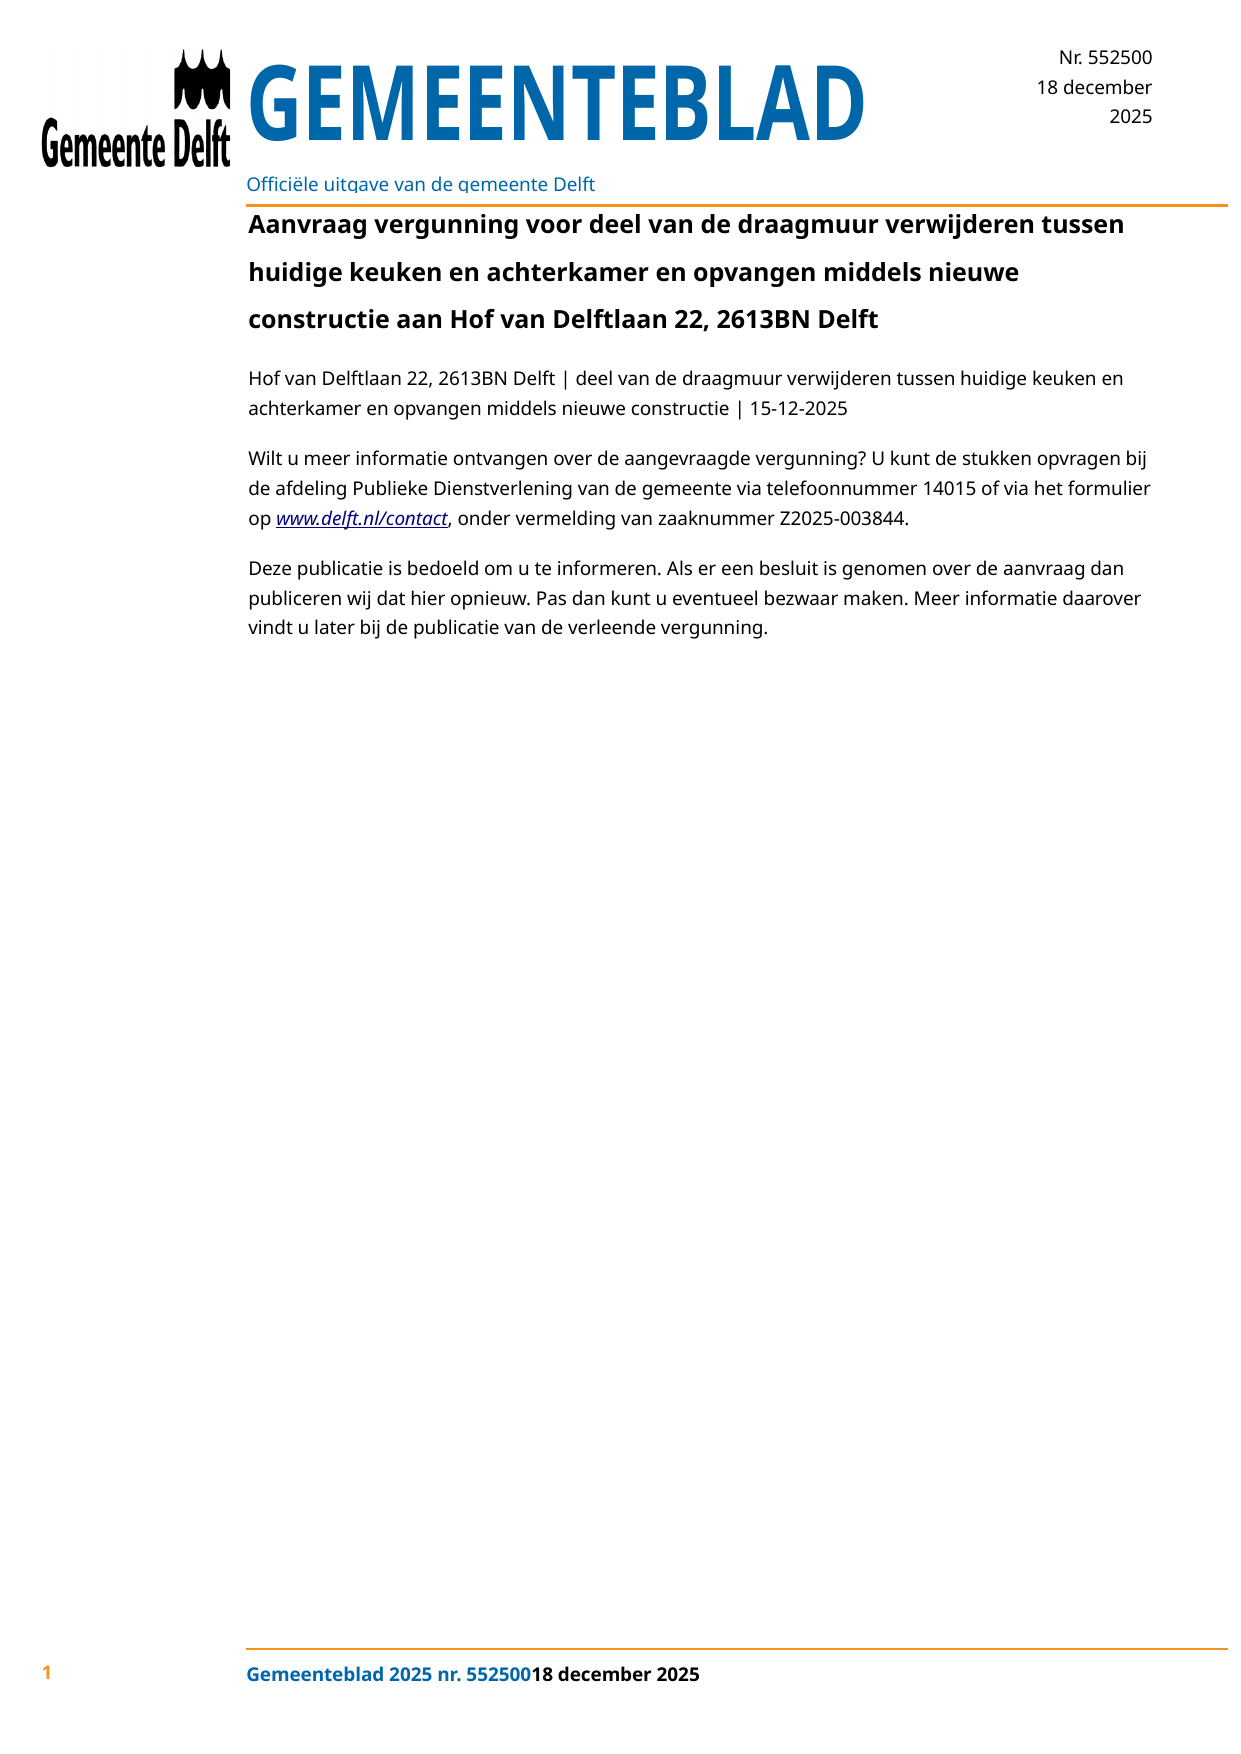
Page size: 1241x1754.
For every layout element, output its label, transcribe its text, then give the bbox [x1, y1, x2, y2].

text Hof van Delftlaan 22, 2613BN Delft | deel van de draagmuur verwijderen tussen huidige keuken en achterkamer en opvangen middels nieuwe constructie | 15-12-2025 [248, 366, 1152, 421]
picture [41, 47, 231, 172]
text Deze publicatie is bedoeld om u te informeren. Als er een besluit is genomen over de aanvraag dan publiceren wij dat hier opnieuw. Pas dan kunt u eventueel bezwaar maken. Meer informatie daarover vindt u later bij de publicatie van de verleende vergunning. [248, 555, 1152, 640]
text Aanvraag vergunning voor deel van de draagmuur verwijderen tussen huidige keuken en achterkamer en opvangen middels nieuwe constructie aan Hof van Delftlaan 22, 2613BN Delft [248, 207, 1152, 336]
text Wilt u meer informatie ontvangen over de aangevraagde vergunning? U kunt de stukken opvragen bij de afdeling Publieke Dienstverlening van de gemeente via telefoonnummer 14015 of via het formulier op www.delft.nl/contact, onder vermelding van zaaknummer Z2025-003844. [248, 446, 1152, 530]
